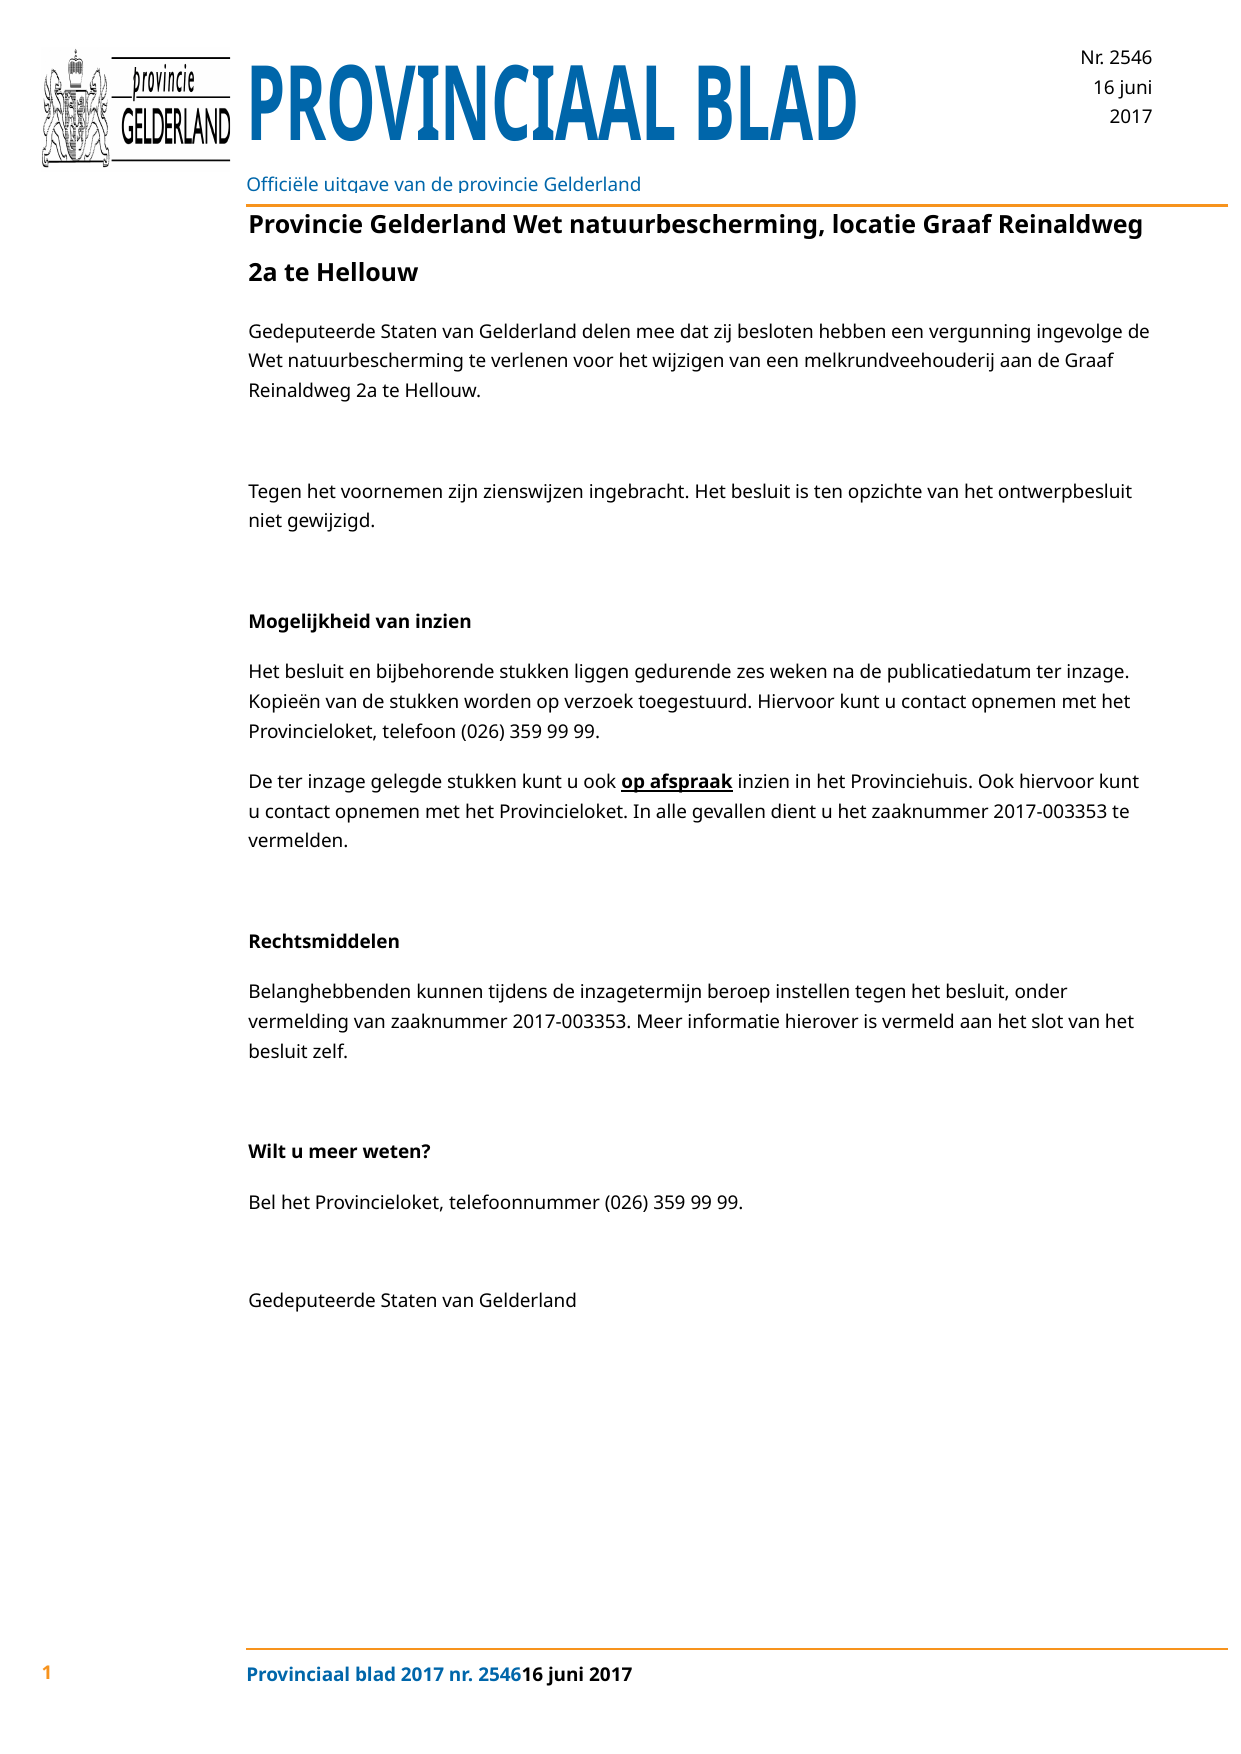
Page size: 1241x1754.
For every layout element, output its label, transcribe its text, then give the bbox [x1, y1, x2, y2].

text Bel het Provincieloket, telefoonnummer (026) 359 99 99. [248, 1189, 1152, 1215]
text Gedeputeerde Staten van Gelderland [248, 1287, 1152, 1313]
text Rechtsmiddelen [248, 928, 1152, 954]
picture [41, 47, 231, 172]
text De ter inzage gelegde stukken kunt u ook op afspraak inzien in het Provinciehuis. Ook hiervoor kunt u contact opnemen met het Provincieloket. In alle gevallen dient u het zaaknummer 2017-003353 te vermelden. [248, 768, 1152, 853]
text Tegen het voornemen zijn zienswijzen ingebracht. Het besluit is ten opzichte van het ontwerpbesluit niet gewijzigd. [248, 478, 1152, 533]
text Gedeputeerde Staten van Gelderland delen mee dat zij besloten hebben een vergunning ingevolge de Wet natuurbescherming te verlenen voor het wijzigen van een melkrundveehouderij aan de Graaf Reinaldweg 2a te Hellouw. [248, 318, 1152, 403]
text Belanghebbenden kunnen tijdens de inzagetermijn beroep instellen tegen het besluit, onder vermelding van zaaknummer 2017-003353. Meer informatie hierover is vermeld aan het slot van het besluit zelf. [248, 979, 1152, 1064]
text Wilt u meer weten? [248, 1139, 1152, 1164]
text Provincie Gelderland Wet natuurbescherming, locatie Graaf Reinaldweg 2a te Hellouw [248, 207, 1152, 288]
text Het besluit en bijbehorende stukken liggen gedurende zes weken na de publicatiedatum ter inzage. Kopieën van de stukken worden op verzoek toegestuurd. Hiervoor kunt u contact opnemen met het Provincieloket, telefoon (026) 359 99 99. [248, 659, 1152, 744]
text Mogelijkheid van inzien [248, 608, 1152, 634]
